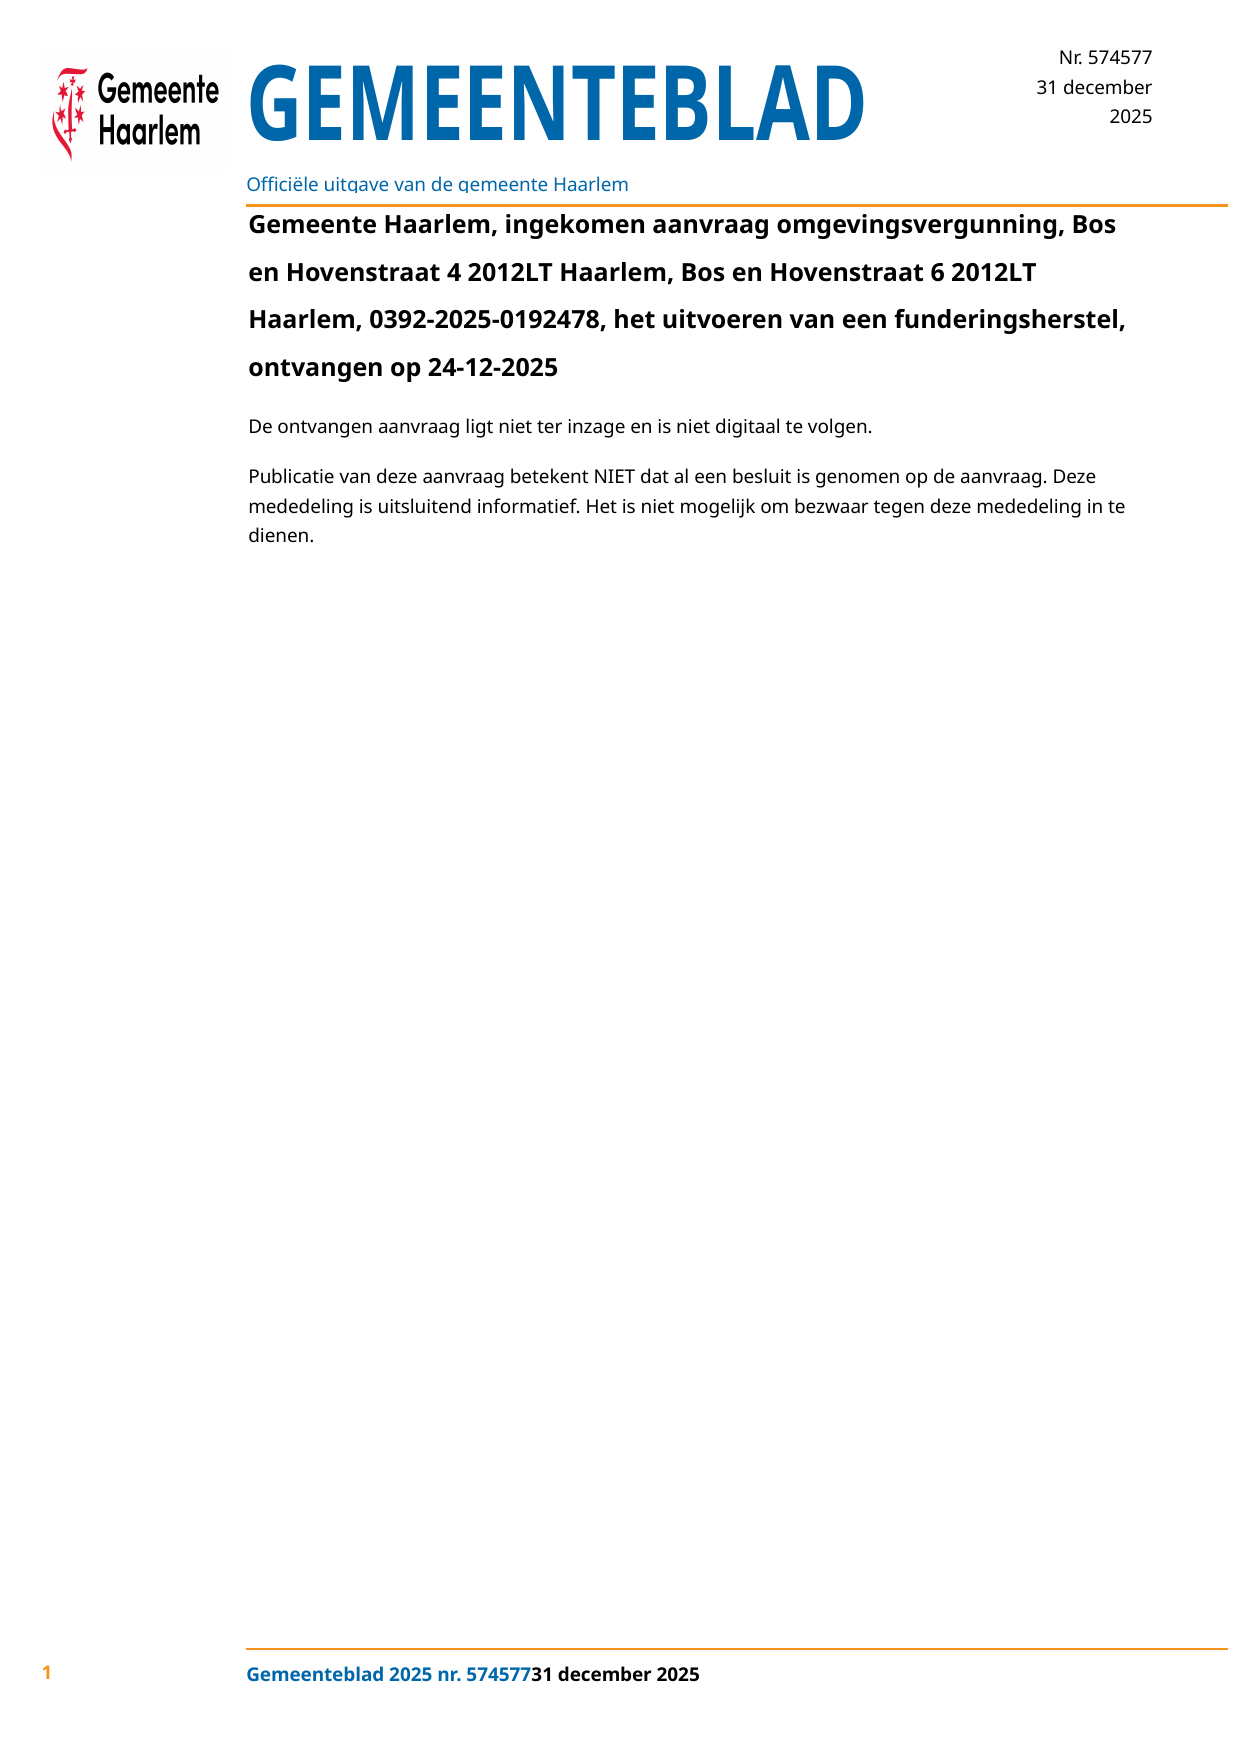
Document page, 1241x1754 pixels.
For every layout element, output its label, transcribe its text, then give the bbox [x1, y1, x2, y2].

picture [41, 47, 231, 172]
text Gemeente Haarlem, ingekomen aanvraag omgevingsvergunning, Bos en Hovenstraat 4 2012LT Haarlem, Bos en Hovenstraat 6 2012LT Haarlem, 0392-2025-0192478, het uitvoeren van een funderingsherstel, ontvangen op 24-12-2025 [248, 207, 1152, 384]
text Publicatie van deze aanvraag betekent NIET dat al een besluit is genomen op de aanvraag. Deze mededeling is uitsluitend informatief. Het is niet mogelijk om bezwaar tegen deze mededeling in te dienen. [248, 463, 1152, 548]
text De ontvangen aanvraag ligt niet ter inzage en is niet digitaal te volgen. [248, 413, 1152, 439]
